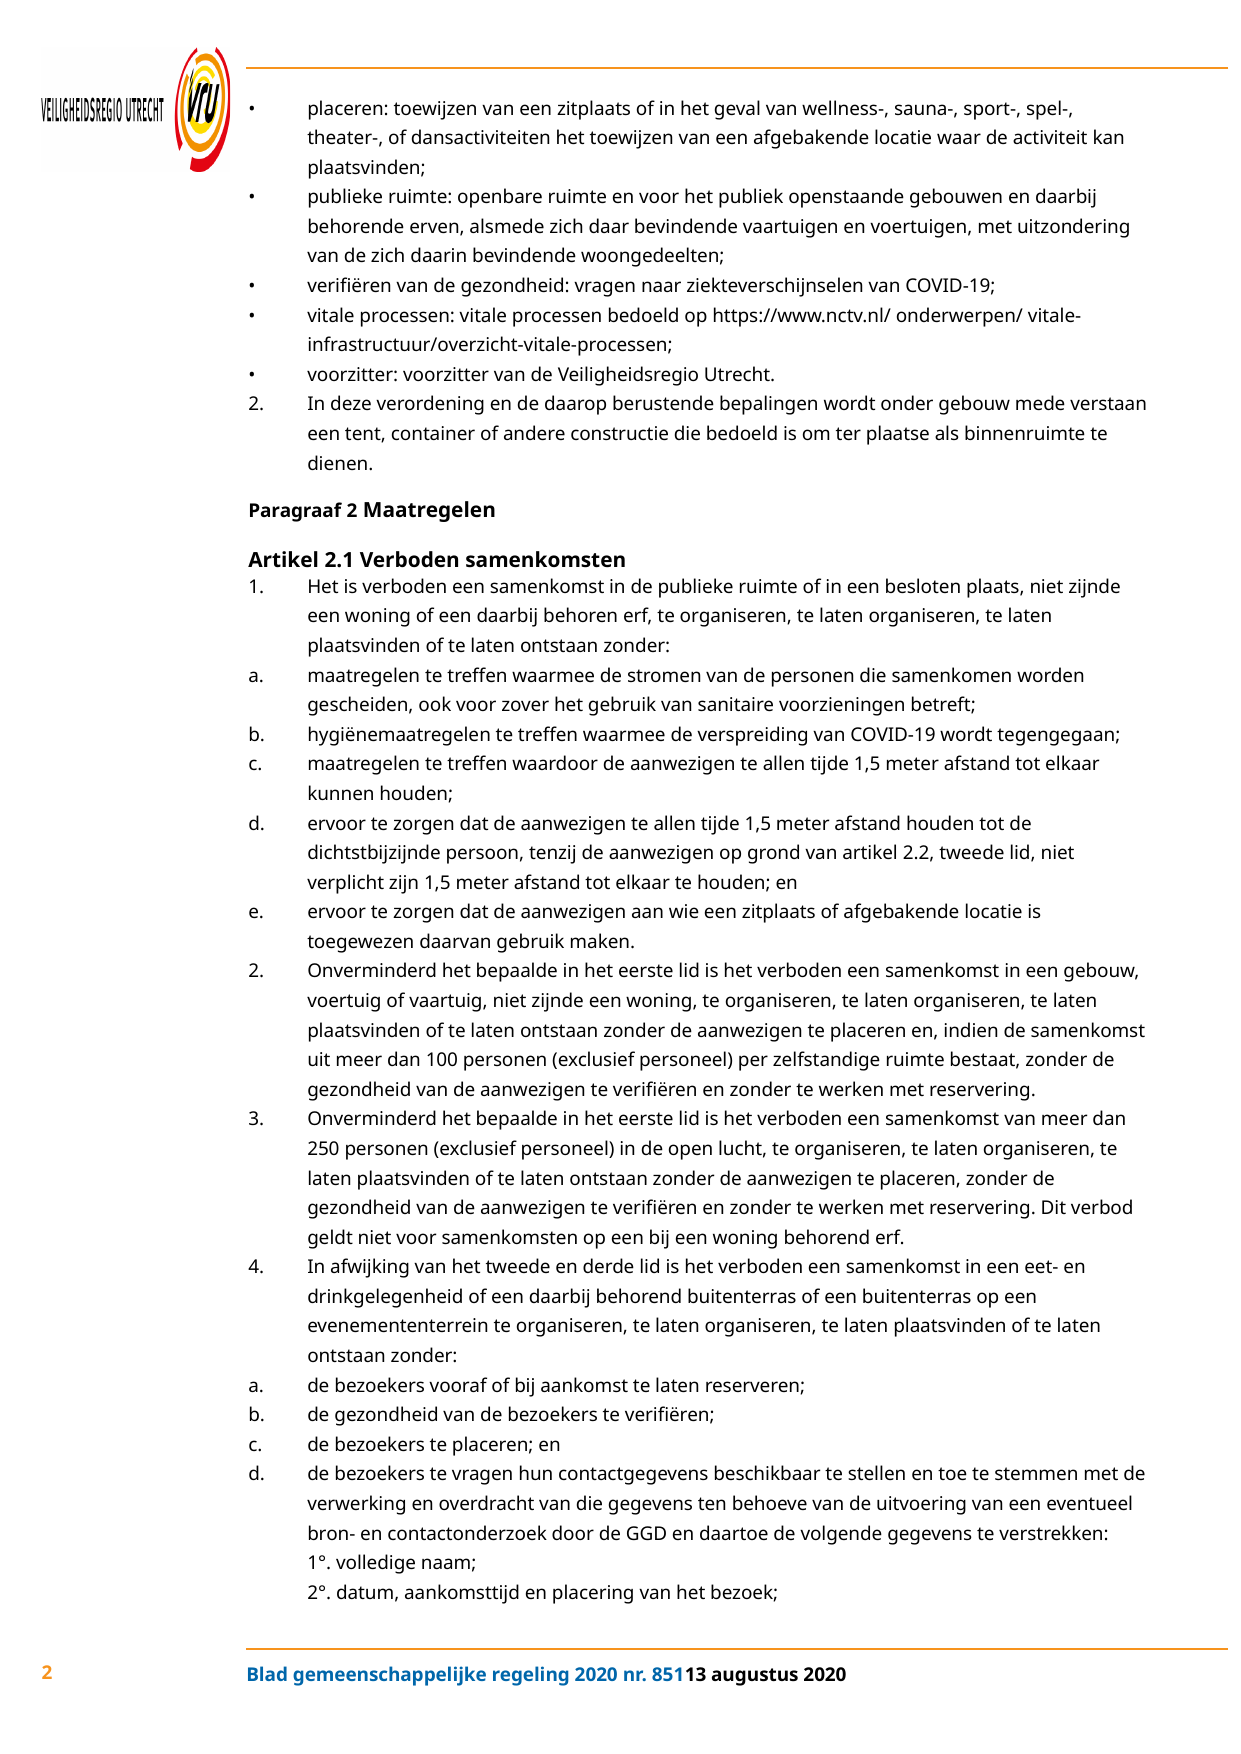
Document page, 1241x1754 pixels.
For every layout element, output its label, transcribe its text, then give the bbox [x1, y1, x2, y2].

list maatregelen te treffen waarmee de stromen van de personen die samenkomen worden gescheiden, ook voor zover het gebruik van sanitaire voorzieningen betreft; [248, 662, 1152, 717]
list 1°. volledige naam; [248, 1549, 1152, 1575]
list hygiënemaatregelen te treffen waarmee de verspreiding van COVID-19 wordt tegengegaan; [248, 721, 1152, 747]
text Paragraaf 2 Maatregelen [248, 495, 1152, 524]
list voorzitter: voorzitter van de Veiligheidsregio Utrecht. [248, 361, 1152, 387]
list de bezoekers te placeren; en [248, 1431, 1152, 1457]
list ervoor te zorgen dat de aanwezigen aan wie een zitplaats of afgebakende locatie is toegewezen daarvan gebruik maken. [248, 898, 1152, 954]
list Onverminderd het bepaalde in het eerste lid is het verboden een samenkomst in een gebouw, voertuig of vaartuig, niet zijnde een woning, te organiseren, te laten organiseren, te laten plaatsvinden of te laten ontstaan zonder de aanwezigen te placeren en, indien de samenkomst uit meer dan 100 personen (exclusief personeel) per zelfstandige ruimte bestaat, zonder de gezondheid van de aanwezigen te verifiëren en zonder te werken met reservering. [248, 958, 1152, 1102]
list de gezondheid van de bezoekers te verifiëren; [248, 1401, 1152, 1427]
list de bezoekers te vragen hun contactgegevens beschikbaar te stellen en toe te stemmen met de verwerking en overdracht van die gegevens ten behoeve van de uitvoering van een eventueel bron- en contactonderzoek door de GGD en daartoe de volgende gegevens te verstrekken: [248, 1461, 1152, 1546]
list maatregelen te treffen waardoor de aanwezigen te allen tijde 1,5 meter afstand tot elkaar kunnen houden; [248, 751, 1152, 806]
picture [41, 47, 231, 172]
list placeren: toewijzen van een zitplaats of in het geval van wellness-, sauna-, sport-, spel-, theater-, of dansactiviteiten het toewijzen van een afgebakende locatie waar de activiteit kan plaatsvinden; [248, 95, 1152, 180]
list de bezoekers vooraf of bij aankomst te laten reserveren; [248, 1372, 1152, 1398]
list vitale processen: vitale processen bedoeld op https://www.nctv.nl/ onderwerpen/ vitale-infrastructuur/overzicht-vitale-processen; [248, 302, 1152, 357]
list In afwijking van het tweede en derde lid is het verboden een samenkomst in een eet- en drinkgelegenheid of een daarbij behorend buitenterras of een buitenterras op een evenemententerrein te organiseren, te laten organiseren, te laten plaatsvinden of te laten ontstaan zonder: [248, 1253, 1152, 1368]
list Onverminderd het bepaalde in het eerste lid is het verboden een samenkomst van meer dan 250 personen (exclusief personeel) in de open lucht, te organiseren, te laten organiseren, te laten plaatsvinden of te laten ontstaan zonder de aanwezigen te placeren, zonder de gezondheid van de aanwezigen te verifiëren en zonder te werken met reservering. Dit verbod geldt niet voor samenkomsten op een bij een woning behorend erf. [248, 1106, 1152, 1250]
list verifiëren van de gezondheid: vragen naar ziekteverschijnselen van COVID-19; [248, 272, 1152, 298]
text Artikel 2.1 Verboden samenkomsten [248, 545, 1152, 573]
list publieke ruimte: openbare ruimte en voor het publiek openstaande gebouwen en daarbij behorende erven, alsmede zich daar bevindende vaartuigen en voertuigen, met uitzondering van de zich daarin bevindende woongedeelten; [248, 183, 1152, 268]
list 2°. datum, aankomsttijd en placering van het bezoek; [248, 1579, 1152, 1605]
list Het is verboden een samenkomst in de publieke ruimte of in een besloten plaats, niet zijnde een woning of een daarbij behoren erf, te organiseren, te laten organiseren, te laten plaatsvinden of te laten ontstaan zonder: [248, 573, 1152, 658]
list In deze verordening en de daarop berustende bepalingen wordt onder gebouw mede verstaan een tent, container of andere constructie die bedoeld is om ter plaatse als binnenruimte te dienen. [248, 391, 1152, 476]
list ervoor te zorgen dat de aanwezigen te allen tijde 1,5 meter afstand houden tot de dichtstbijzijnde persoon, tenzij de aanwezigen op grond van artikel 2.2, tweede lid, niet verplicht zijn 1,5 meter afstand tot elkaar te houden; en [248, 810, 1152, 895]
